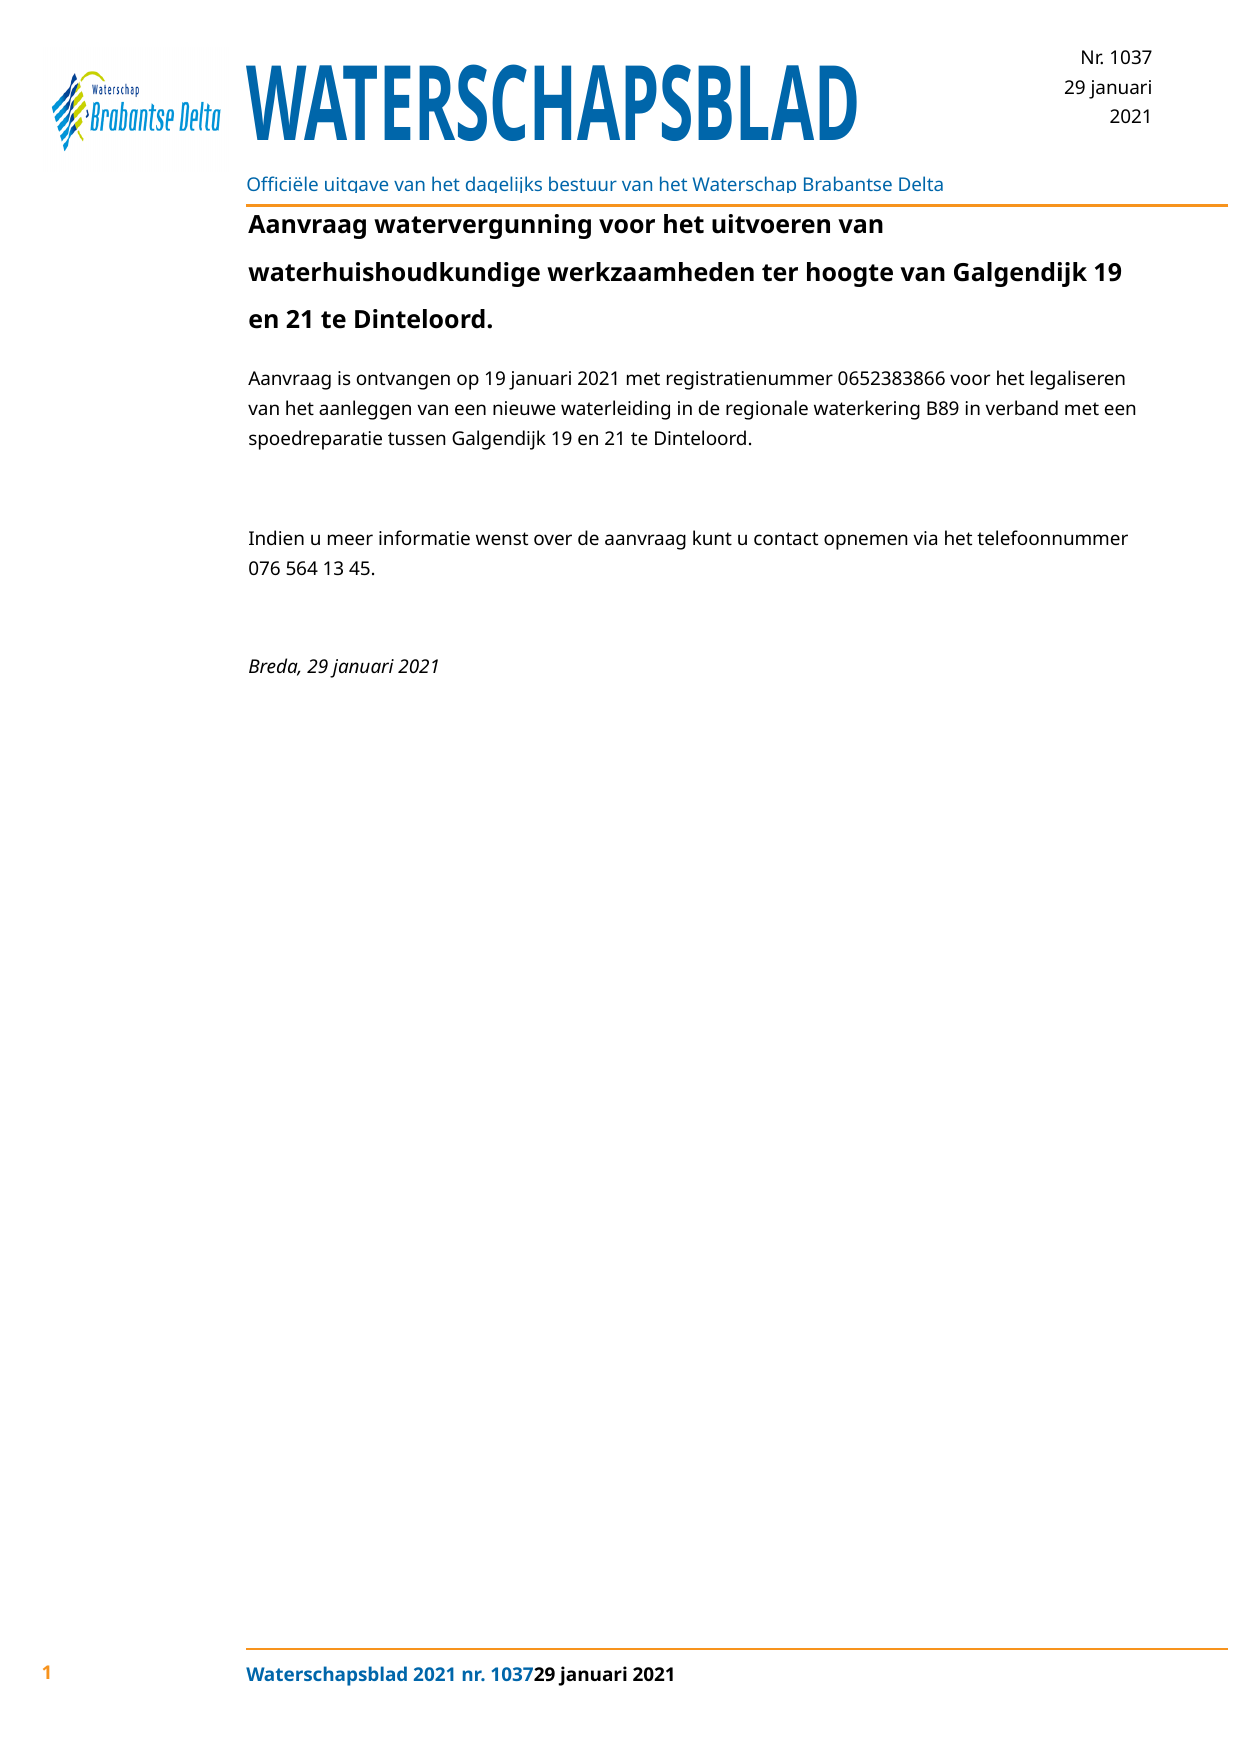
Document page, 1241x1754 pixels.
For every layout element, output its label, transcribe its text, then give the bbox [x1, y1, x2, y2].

text Indien u meer informatie wenst over de aanvraag kunt u contact opnemen via het telefoonnummer 076 564 13 45. [248, 526, 1152, 581]
text Aanvraag is ontvangen op 19 januari 2021 met registratienummer 0652383866 voor het legaliseren van het aanleggen van een nieuwe waterleiding in de regionale waterkering B89 in verband met een spoedreparatie tussen Galgendijk 19 en 21 te Dinteloord. [248, 366, 1152, 450]
text Aanvraag watervergunning voor het uitvoeren van waterhuishoudkundige werkzaamheden ter hoogte van Galgendijk 19 en 21 te Dinteloord. [248, 207, 1152, 336]
picture [41, 47, 231, 172]
text Breda, 29 januari 2021 [248, 653, 1152, 679]
